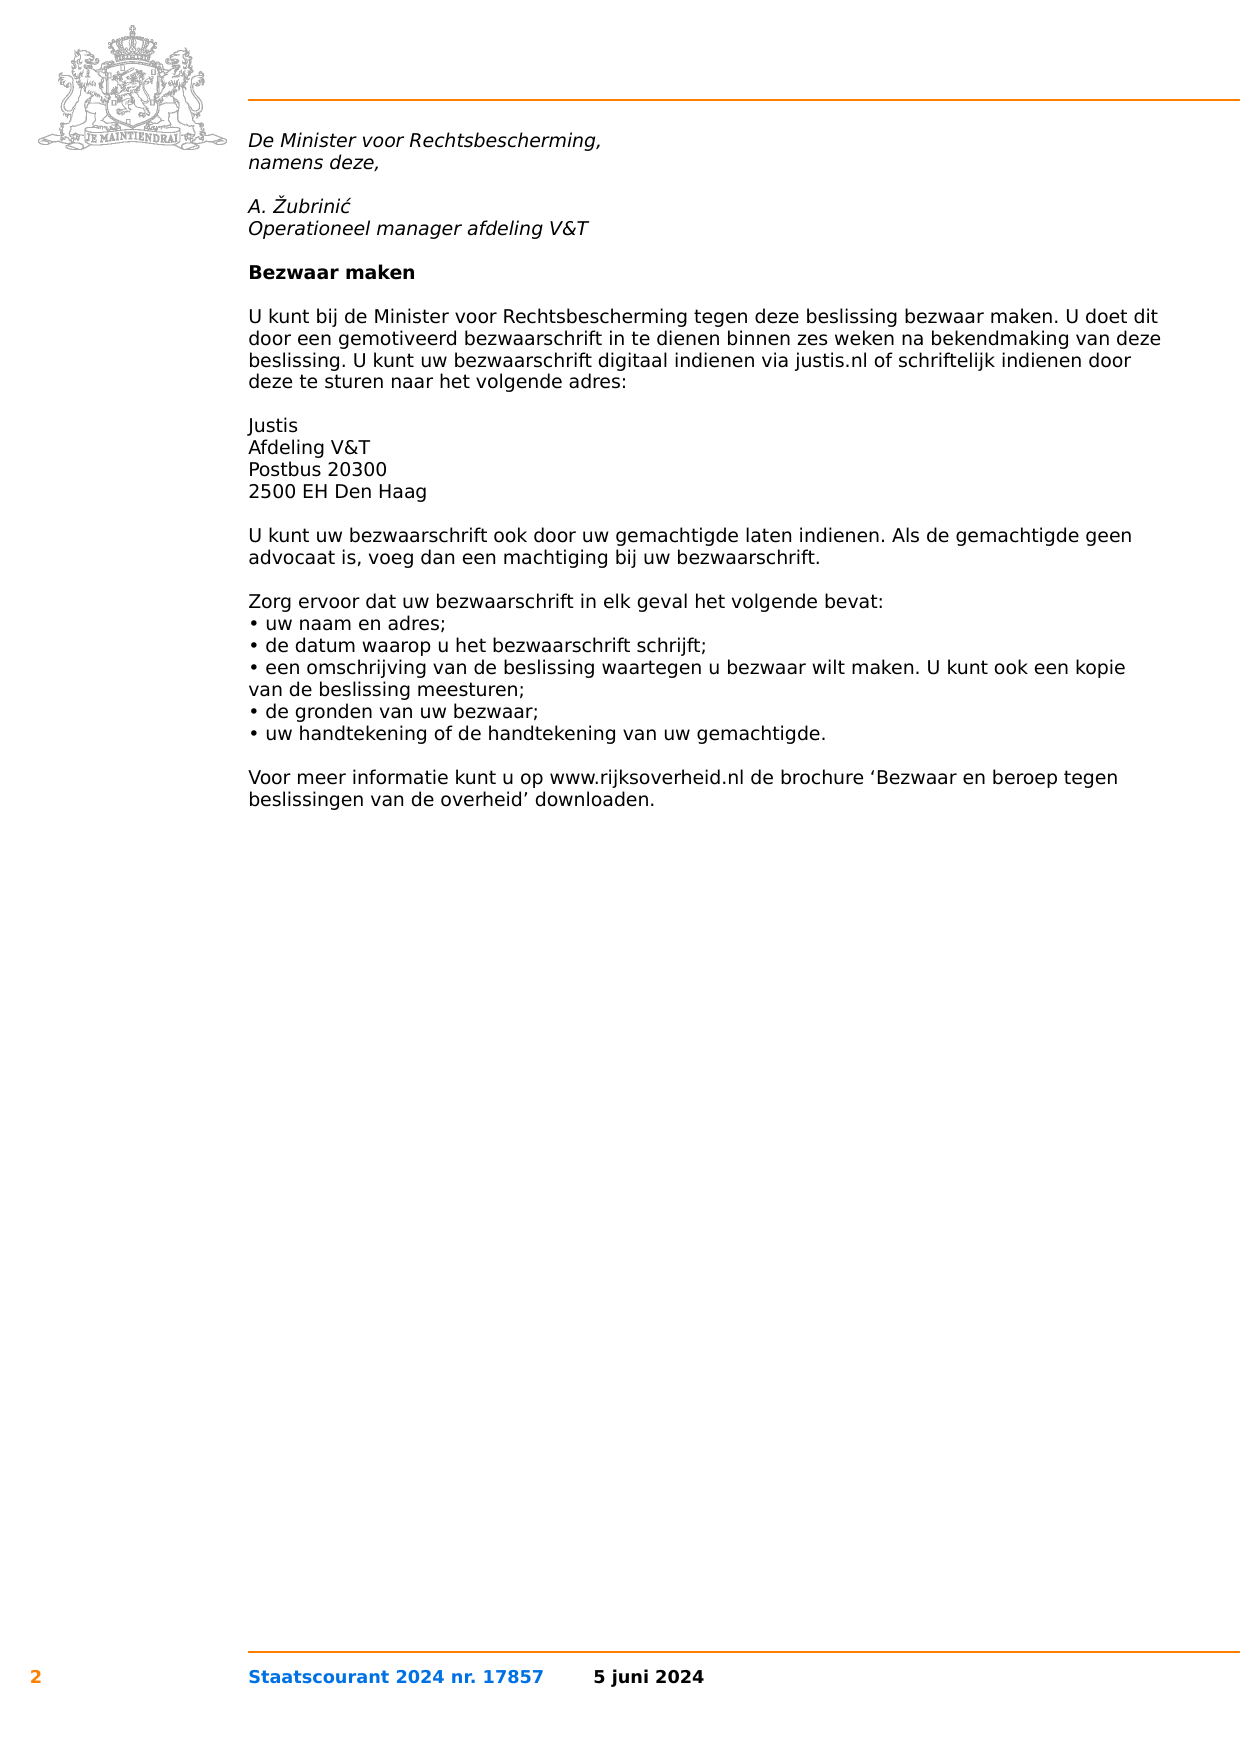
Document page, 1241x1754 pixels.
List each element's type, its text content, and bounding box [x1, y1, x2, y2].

text Bezwaar maken [248, 262, 1163, 284]
text U kunt uw bezwaarschrift ook door uw gemachtigde laten indienen. Als de gemachtigde geen advocaat is, voeg dan een machtiging bij uw bezwaarschrift. [248, 525, 1163, 569]
text Voor meer informatie kunt u op www.rijksoverheid.nl de brochure ‘Bezwaar en beroep tegen beslissingen van de overheid’ downloaden. [248, 767, 1163, 811]
text Postbus 20300 [248, 459, 1163, 481]
text • uw naam en adres; [248, 613, 1163, 635]
text Afdeling V&T [248, 437, 1163, 459]
text 2500 EH Den Haag [248, 481, 1163, 503]
text U kunt bij de Minister voor Rechtsbescherming tegen deze beslissing bezwaar maken. U doet dit door een gemotiveerd bezwaarschrift in te dienen binnen zes weken na bekendmaking van deze beslissing. U kunt uw bezwaarschrift digitaal indienen via justis.nl of schriftelijk indienen door deze te sturen naar het volgende adres: [248, 306, 1163, 393]
text • uw handtekening of de handtekening van uw gemachtigde. [248, 723, 1163, 745]
text Justis [248, 415, 1163, 437]
text • een omschrijving van de beslissing waartegen u bezwaar wilt maken. U kunt ook een kopie van de beslissing meesturen; [248, 657, 1163, 701]
text • de gronden van uw bezwaar; [248, 701, 1163, 723]
text Zorg ervoor dat uw bezwaarschrift in elk geval het volgende bevat: [248, 591, 1163, 613]
picture [38, 25, 227, 150]
text • de datum waarop u het bezwaarschrift schrijft; [248, 635, 1163, 657]
text De Minister voor Rechtsbescherming, namens deze, A. Žubrinić Operationeel manager afdeling V&T [248, 130, 1163, 240]
